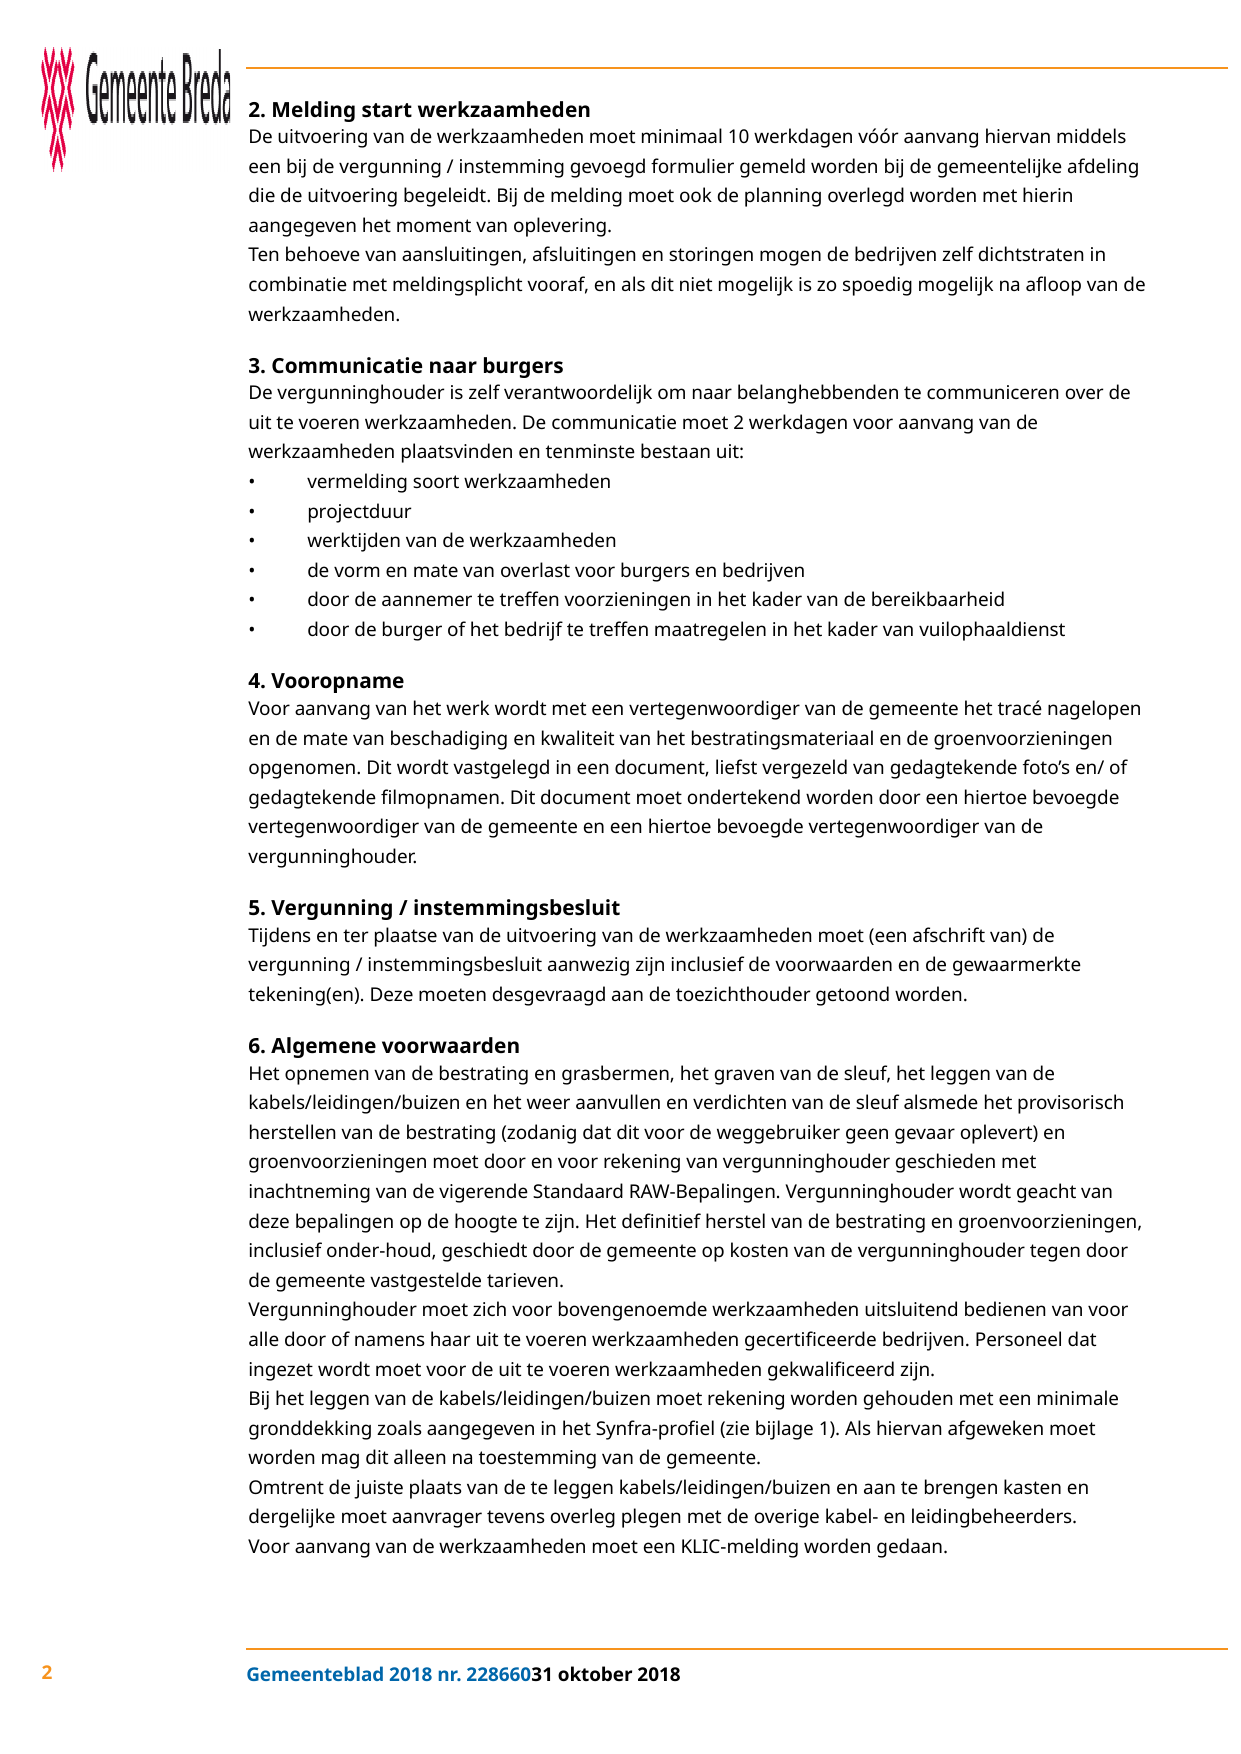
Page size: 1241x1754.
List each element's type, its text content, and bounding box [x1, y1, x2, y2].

list de vorm en mate van overlast voor burgers en bedrijven [248, 557, 1152, 583]
text Het opnemen van de bestrating en grasbermen, het graven van de sleuf, het leggen van de kabels/leidingen/buizen en het weer aanvullen en verdichten van de sleuf alsmede het provisorisch herstellen van de bestrating (zodanig dat dit voor de weggebruiker geen gevaar oplevert) en groenvoorzieningen moet door en voor rekening van vergunninghouder geschieden met inachtneming van de vigerende Standaard RAW-Bepalingen. Vergunninghouder wordt geacht van deze bepalingen op de hoogte te zijn. Het definitief herstel van de bestrating en groenvoorzieningen, inclusief onder-houd, geschiedt door de gemeente op kosten van de vergunninghouder tegen door de gemeente vastgestelde tarieven. [248, 1060, 1152, 1293]
text opgenomen. Dit wordt vastgelegd in een document, liefst vergezeld van gedagtekende foto’s en/ of gedagtekende filmopnamen. Dit document moet ondertekend worden door een hiertoe bevoegde vertegenwoordiger van de gemeente en een hiertoe bevoegde vertegenwoordiger van de vergunninghouder. [248, 754, 1152, 869]
text De uitvoering van de werkzaamheden moet minimaal 10 werkdagen vóór aanvang hiervan middels een bij de vergunning / instemming gevoegd formulier gemeld worden bij de gemeentelijke afdeling die de uitvoering begeleidt. Bij de melding moet ook de planning overlegd worden met hierin aangegeven het moment van oplevering. [248, 123, 1152, 238]
list vermelding soort werkzaamheden [248, 468, 1152, 494]
text 5. Vergunning / instemmingsbesluit [248, 893, 1152, 922]
text Voor aanvang van het werk wordt met een vertegenwoordiger van de gemeente het tracé nagelopen en de mate van beschadiging en kwaliteit van het bestratingsmateriaal en de groenvoorzieningen [248, 695, 1152, 750]
picture [41, 47, 231, 172]
list projectduur [248, 498, 1152, 524]
text Omtrent de juiste plaats van de te leggen kabels/leidingen/buizen en aan te brengen kasten en dergelijke moet aanvrager tevens overleg plegen met de overige kabel- en leidingbeheerders. [248, 1474, 1152, 1529]
list door de aannemer te treffen voorzieningen in het kader van de bereikbaarheid [248, 587, 1152, 612]
list door de burger of het bedrijf te treffen maatregelen in het kader van vuilophaaldienst [248, 616, 1152, 642]
text 3. Communicatie naar burgers [248, 351, 1152, 379]
text Bij het leggen van de kabels/leidingen/buizen moet rekening worden gehouden met een minimale gronddekking zoals aangegeven in het Synfra-profiel (zie bijlage 1). Als hiervan afgeweken moet worden mag dit alleen na toestemming van de gemeente. [248, 1385, 1152, 1470]
text 4. Vooropname [248, 667, 1152, 695]
text Ten behoeve van aansluitingen, afsluitingen en storingen mogen de bedrijven zelf dichtstraten in combinatie met meldingsplicht vooraf, en als dit niet mogelijk is zo spoedig mogelijk na afloop van de werkzaamheden. [248, 242, 1152, 326]
list werktijden van de werkzaamheden [248, 527, 1152, 553]
text Voor aanvang van de werkzaamheden moet een KLIC-melding worden gedaan. [248, 1533, 1152, 1559]
text Vergunninghouder moet zich voor bovengenoemde werkzaamheden uitsluitend bedienen van voor alle door of namens haar uit te voeren werkzaamheden gecertificeerde bedrijven. Personeel dat ingezet wordt moet voor de uit te voeren werkzaamheden gekwalificeerd zijn. [248, 1297, 1152, 1381]
text 6. Algemene voorwaarden [248, 1031, 1152, 1060]
text Tijdens en ter plaatse van de uitvoering van de werkzaamheden moet (een afschrift van) de vergunning / instemmingsbesluit aanwezig zijn inclusief de voorwaarden en de gewaarmerkte tekening(en). Deze moeten desgevraagd aan de toezichthouder getoond worden. [248, 922, 1152, 1007]
text 2. Melding start werkzaamheden [248, 95, 1152, 123]
text De vergunninghouder is zelf verantwoordelijk om naar belanghebbenden te communiceren over de uit te voeren werkzaamheden. De communicatie moet 2 werkdagen voor aanvang van de werkzaamheden plaatsvinden en tenminste bestaan uit: [248, 379, 1152, 464]
